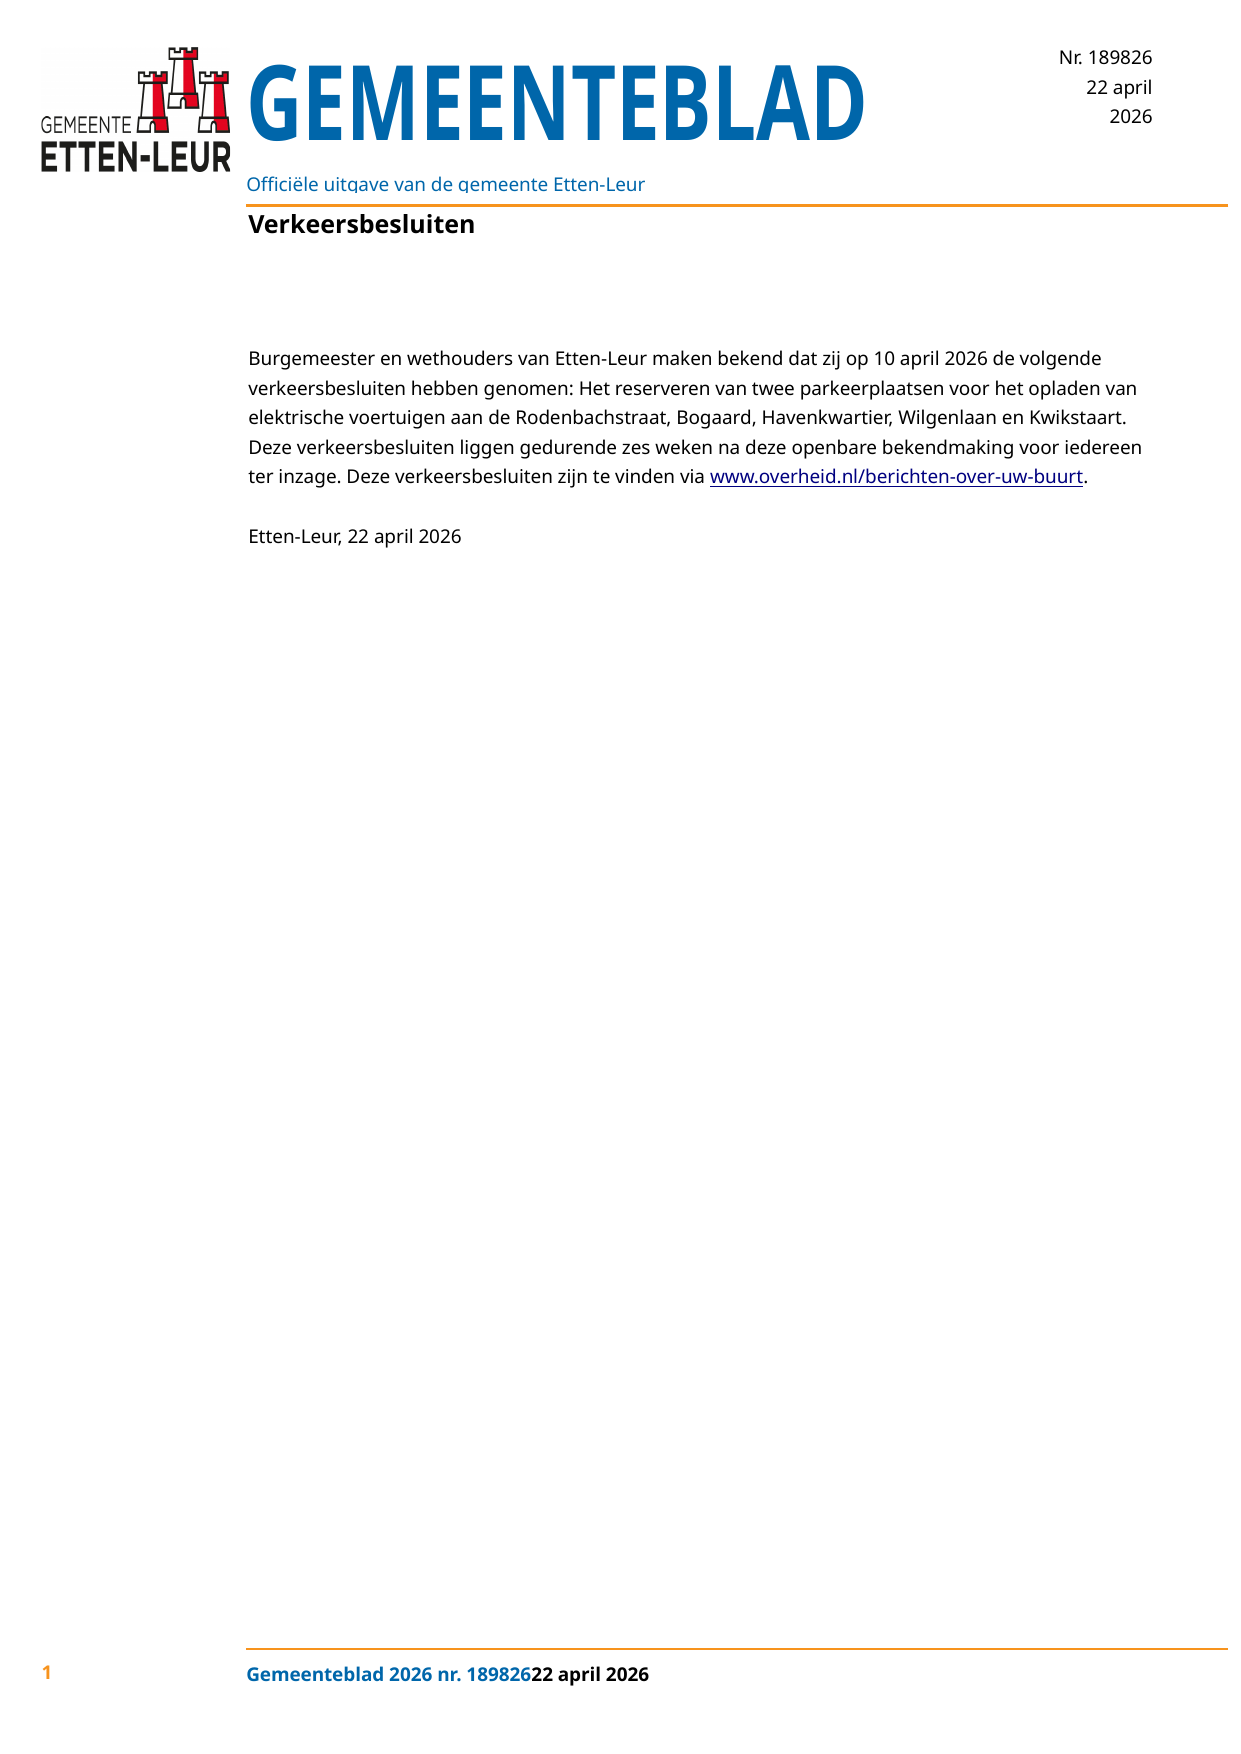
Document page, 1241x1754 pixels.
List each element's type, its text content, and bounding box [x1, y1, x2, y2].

text Etten-Leur, 22 april 2026 [248, 523, 1152, 548]
text Verkeersbesluiten [248, 207, 1152, 241]
picture [41, 47, 231, 172]
text Burgemeester en wethouders van Etten-Leur maken bekend dat zij op 10 april 2026 de volgende verkeersbesluiten hebben genomen: Het reserveren van twee parkeerplaatsen voor het opladen van elektrische voertuigen aan de Rodenbachstraat, Bogaard, Havenkwartier, Wilgenlaan en Kwikstaart. Deze verkeersbesluiten liggen gedurende zes weken na deze openbare bekendmaking voor iedereen ter inzage. Deze verkeersbesluiten zijn te vinden via www.overheid.nl/berichten-over-uw-buurt. [248, 345, 1152, 489]
